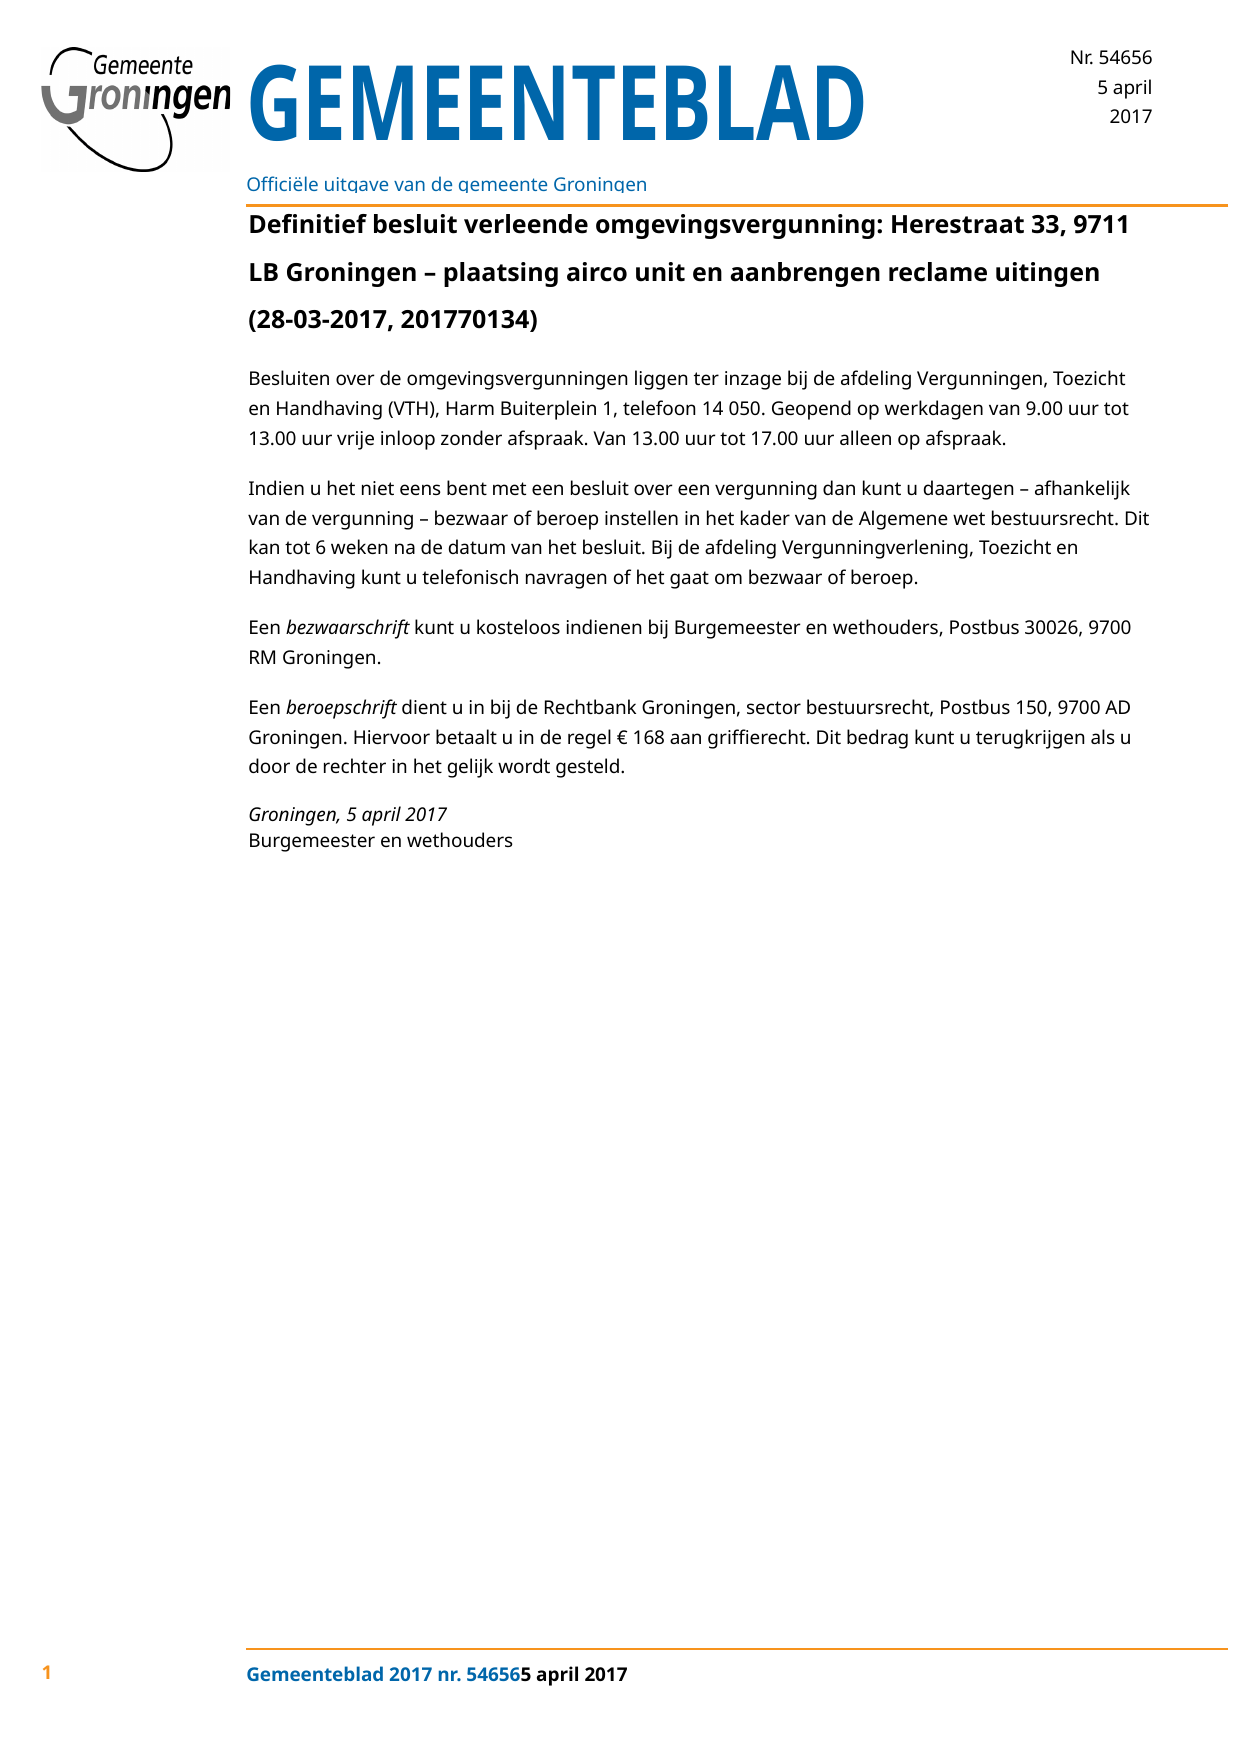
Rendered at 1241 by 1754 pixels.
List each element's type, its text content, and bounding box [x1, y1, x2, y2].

text Groningen, 5 april 2017 [248, 801, 1152, 827]
picture [41, 47, 231, 172]
text Een beroepschrift dient u in bij de Rechtbank Groningen, sector bestuursrecht, Postbus 150, 9700 AD Groningen. Hiervoor betaalt u in de regel € 168 aan griffierecht. Dit bedrag kunt u terugkrijgen als u door de rechter in het gelijk wordt gesteld. [248, 694, 1152, 779]
text Burgemeester en wethouders [248, 827, 1152, 853]
text Definitief besluit verleende omgevingsvergunning: Herestraat 33, 9711 LB Groningen – plaatsing airco unit en aanbrengen reclame uitingen (28-03-2017, 201770134) [248, 207, 1152, 336]
text Indien u het niet eens bent met een besluit over een vergunning dan kunt u daartegen – afhankelijk van de vergunning – bezwaar of beroep instellen in het kader van de Algemene wet bestuursrecht. Dit kan tot 6 weken na de datum van het besluit. Bij de afdeling Vergunningverlening, Toezicht en Handhaving kunt u telefonisch navragen of het gaat om bezwaar of beroep. [248, 475, 1152, 589]
text Besluiten over de omgevingsvergunningen liggen ter inzage bij de afdeling Vergunningen, Toezicht en Handhaving (VTH), Harm Buiterplein 1, telefoon 14 050. Geopend op werkdagen van 9.00 uur tot 13.00 uur vrije inloop zonder afspraak. Van 13.00 uur tot 17.00 uur alleen op afspraak. [248, 366, 1152, 450]
text Een bezwaarschrift kunt u kosteloos indienen bij Burgemeester en wethouders, Postbus 30026, 9700 RM Groningen. [248, 614, 1152, 669]
